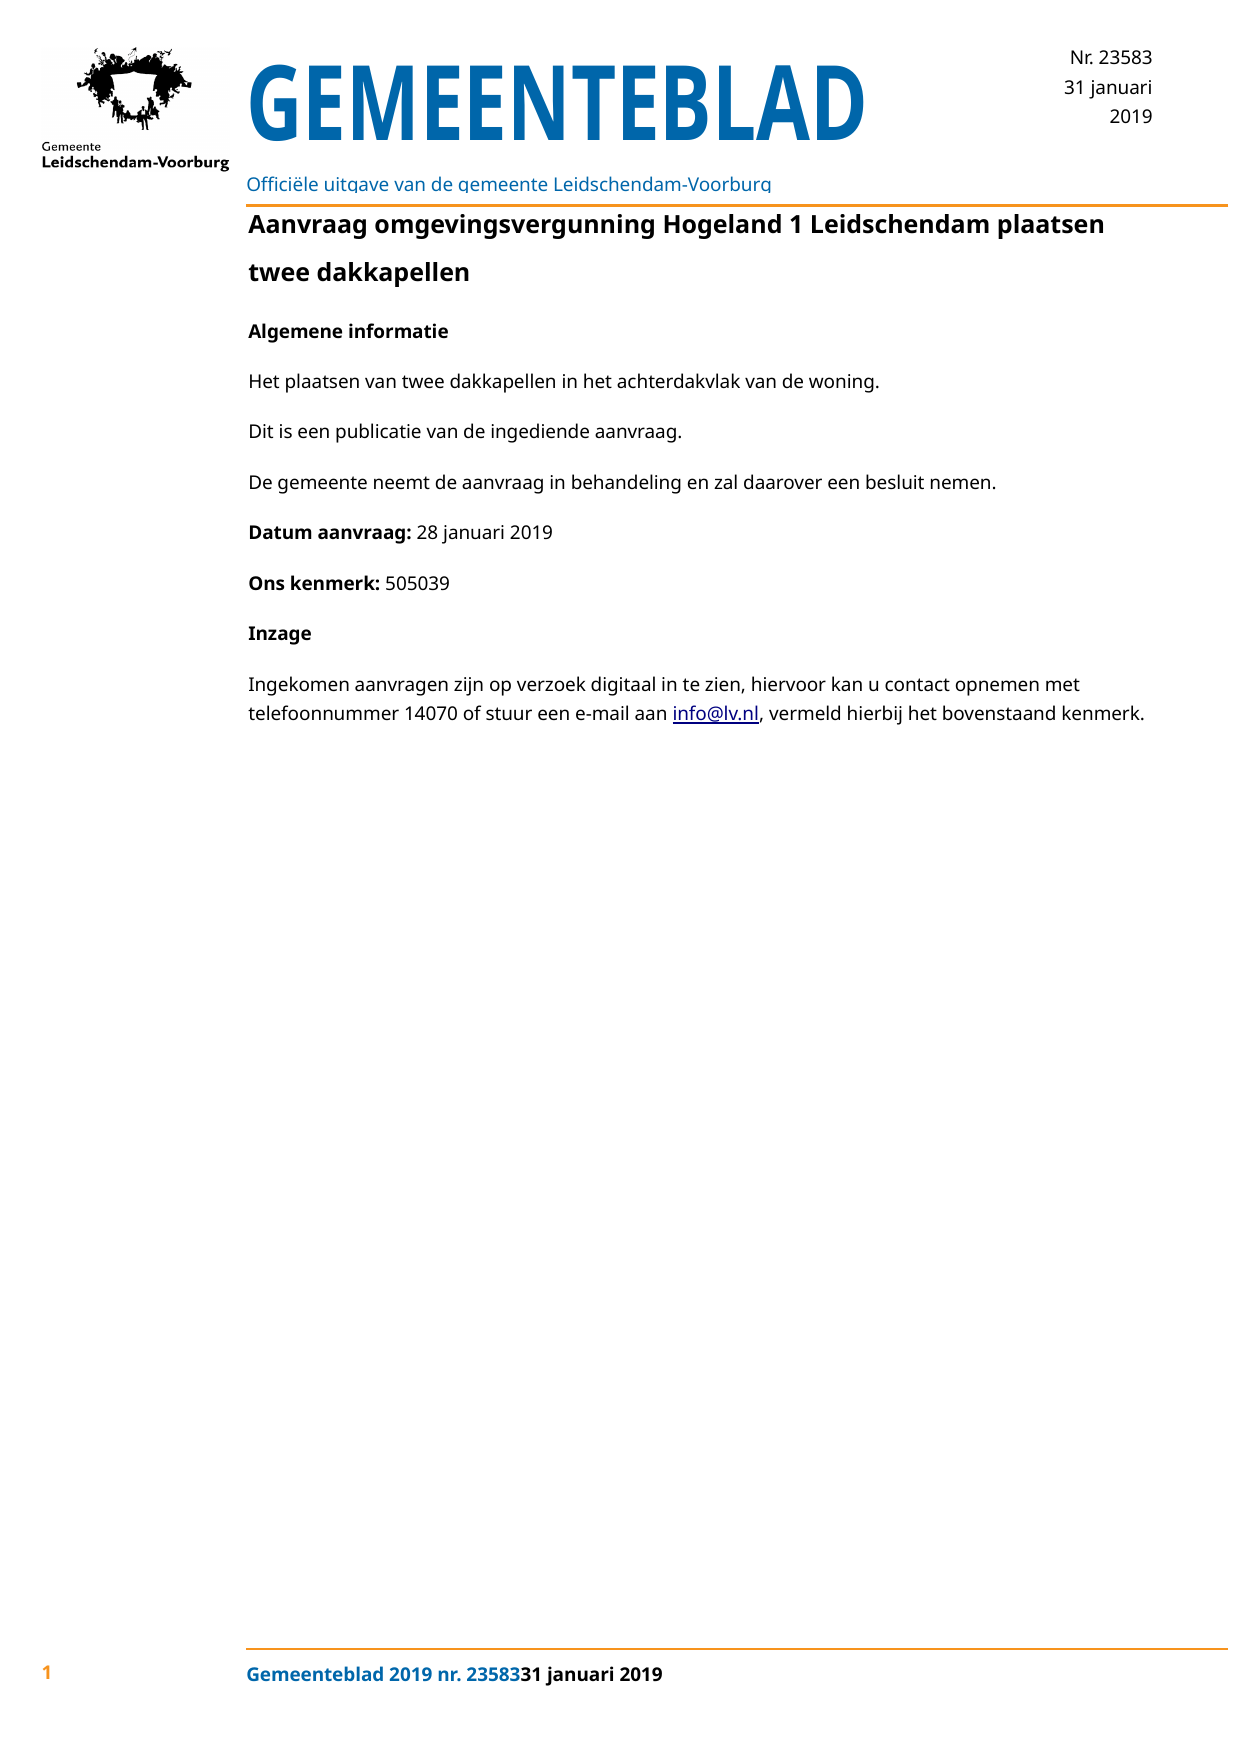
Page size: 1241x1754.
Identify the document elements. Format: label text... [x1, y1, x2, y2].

text Dit is een publicatie van de ingediende aanvraag. [248, 419, 1152, 444]
text Datum aanvraag: 28 januari 2019 [248, 519, 1152, 545]
text Inzage [248, 620, 1152, 646]
text De gemeente neemt de aanvraag in behandeling en zal daarover een besluit nemen. [248, 469, 1152, 495]
text Het plaatsen van twee dakkapellen in het achterdakvlak van de woning. [248, 368, 1152, 394]
text Ons kenmerk: 505039 [248, 570, 1152, 596]
picture [41, 47, 231, 172]
text Aanvraag omgevingsvergunning Hogeland 1 Leidschendam plaatsen twee dakkapellen [248, 207, 1152, 288]
text Ingekomen aanvragen zijn op verzoek digitaal in te zien, hiervoor kan u contact opnemen met telefoonnummer 14070 of stuur een e-mail aan info@lv.nl, vermeld hierbij het bovenstaand kenmerk. [248, 671, 1152, 726]
text Algemene informatie [248, 318, 1152, 344]
